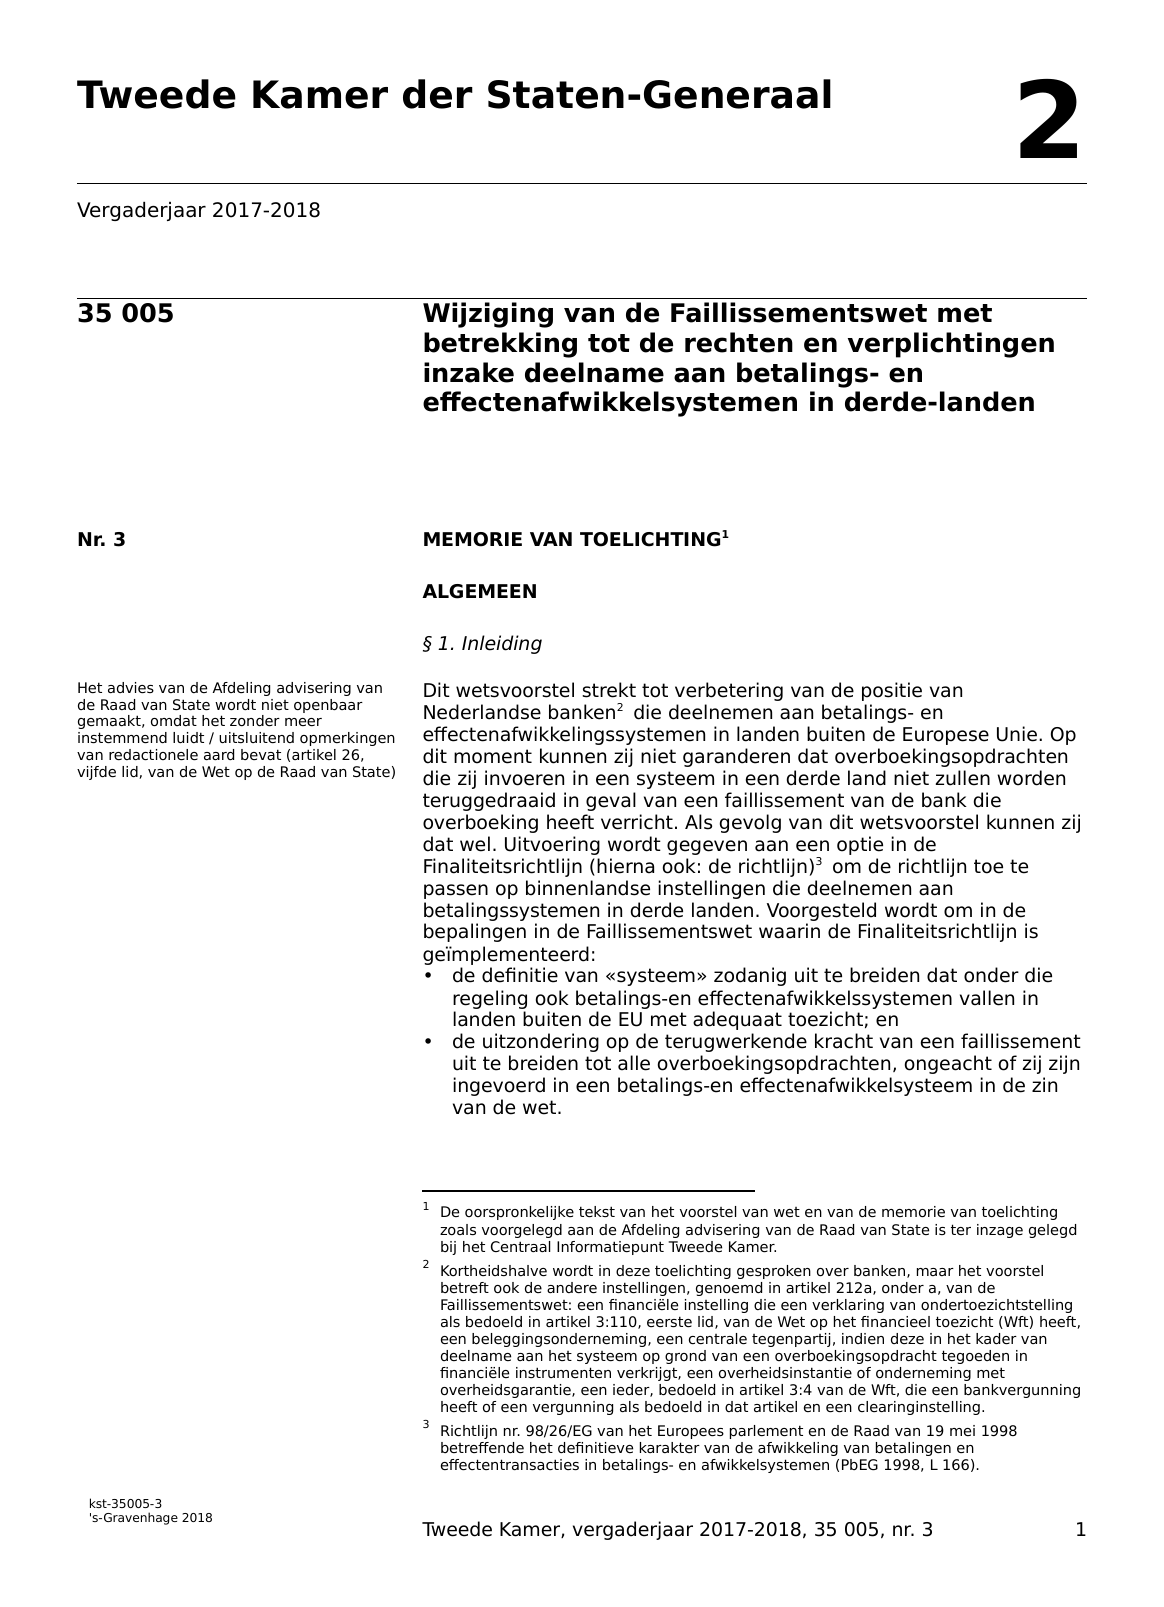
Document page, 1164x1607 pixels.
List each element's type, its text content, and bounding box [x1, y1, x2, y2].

subtitle Nr. 3 MEMORIE VAN TOELICHTING [77, 529, 1087, 551]
text • de definitie van «systeem» zodanig uit te breiden dat onder die regeling ook betalings-en effectenafwikkelssystemen vallen in landen buiten de EU met adequaat toezicht; en [422, 965, 1087, 1031]
text • de uitzondering op de terugwerkende kracht van een faillissement uit te breiden tot alle overboekingsopdrachten, ongeacht of zij zijn ingevoerd in een betalings-en effectenafwikkelsysteem in de zin van de wet. [422, 1031, 1087, 1119]
subtitle § 1. Inleiding [422, 633, 1087, 655]
subtitle ALGEMEEN [422, 581, 1087, 603]
text De oorspronkelijke tekst van het voorstel van wet en van de memorie van toelichting zoals voorgelegd aan de Afdeling advisering van de Raad van State is ter inzage gelegd bij het Centraal Informatiepunt Tweede Kamer. [422, 1200, 1087, 1256]
text Kortheidshalve wordt in deze toelichting gesproken over banken, maar het voorstel betreft ook de andere instellingen, genoemd in artikel 212a, onder a, van de Faillissementswet: een financiële instelling die een verklaring van ondertoezichtstelling als bedoeld in artikel 3:110, eerste lid, van de Wet op het financieel toezicht (Wft) heeft, een beleggingsonderneming, een centrale tegenpartij, indien deze in het kader van deelname aan het systeem op grond van een overboekingsopdracht tegoeden in financiële instrumenten verkrijgt, een overheidsinstantie of onderneming met overheidsgarantie, een ieder, bedoeld in artikel 3:4 van de Wft, die een bankvergunning heeft of een vergunning als bedoeld in dat artikel en een clearinginstelling. [422, 1258, 1087, 1416]
text kst-35005-3 [88, 1497, 323, 1511]
text Richtlijn nr. 98/26/EG van het Europees parlement en de Raad van 19 mei 1998 betreffende het definitieve karakter van de afwikkeling van betalingen en effectentransacties in betalings- en afwikkelsystemen (PbEG 1998, L 166). [422, 1418, 1087, 1474]
table_cell Vergaderjaar 2017-2018 [77, 184, 1087, 298]
subtitle 35 005 Wijziging van de Faillissementswet met betrekking tot de rechten en verplichtingen inzake deelname aan betalings- en effectenafwikkelsystemen in derde-landen [77, 299, 1087, 418]
text Het advies van de Afdeling advisering van de Raad van State wordt niet openbaar gemaakt, omdat het zonder meer instemmend luidt / uitsluitend opmerkingen van redactionele aard bevat (artikel 26, vijfde lid, van de Wet op de Raad van State) [77, 680, 399, 781]
table_header 2 [886, 59, 1087, 183]
text 's-Gravenhage 2018 [88, 1511, 323, 1525]
text Dit wetsvoorstel strekt tot verbetering van de positie van Nederlandse banken die deelnemen aan betalings- en effectenafwikkelingssystemen in landen buiten de Europese Unie. Op dit moment kunnen zij niet garanderen dat overboekingsopdrachten die zij invoeren in een systeem in een derde land niet zullen worden teruggedraaid in geval van een faillissement van de bank die overboeking heeft verricht. Als gevolg van dit wetsvoorstel kunnen zij dat wel. Uitvoering wordt gegeven aan een optie in de Finaliteitsrichtlijn (hierna ook: de richtlijn) om de richtlijn toe te passen op binnenlandse instellingen die deelnemen aan betalingssystemen in derde landen. Voorgesteld wordt om in de bepalingen in de Faillissementswet waarin de Finaliteitsrichtlijn is geïmplementeerd: [422, 680, 1087, 965]
table_header Tweede Kamer der Staten-Generaal [77, 59, 886, 183]
